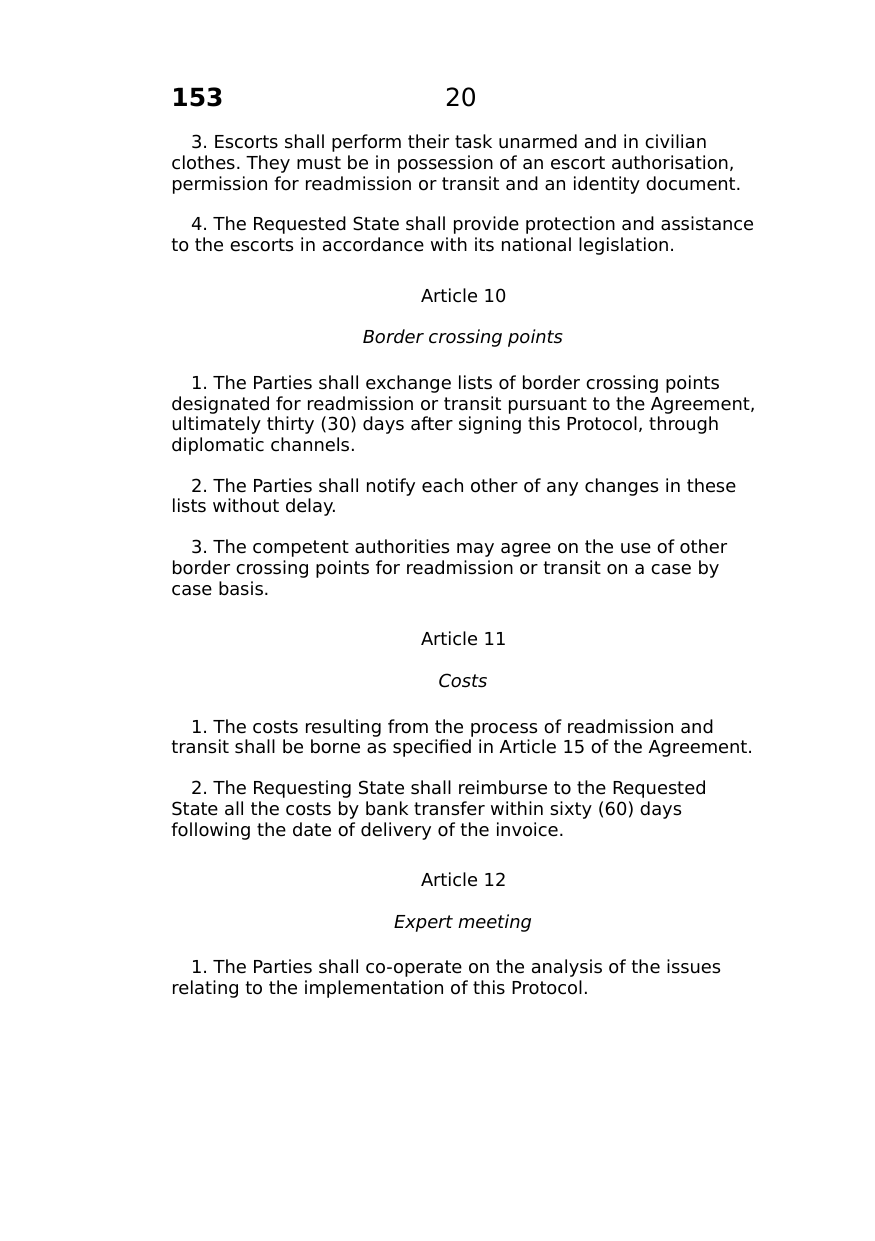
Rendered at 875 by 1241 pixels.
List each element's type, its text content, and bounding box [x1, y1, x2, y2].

text 1. The costs resulting from the process of readmission and transit shall be borne as specified in Article 15 of the Agreement. [171, 716, 756, 758]
text 1. The Parties shall co-operate on the analysis of the issues relating to the implementation of this Protocol. [171, 957, 756, 999]
subtitle Article 11 Costs [171, 629, 756, 691]
subtitle Article 12 Expert meeting [171, 870, 756, 932]
text 2. The Parties shall notify each other of any changes in these lists without delay. [171, 476, 756, 517]
subtitle Article 10 Border crossing points [171, 286, 756, 348]
text 3. Escorts shall perform their task unarmed and in civilian clothes. They must be in possession of an escort authorisation, permission for readmission or transit and an identity document. [171, 132, 756, 194]
text 2. The Requesting State shall reimburse to the Requested State all the costs by bank transfer within sixty (60) days following the date of delivery of the invoice. [171, 778, 756, 840]
text 4. The Requested State shall provide protection and assistance to the escorts in accordance with its national legislation. [171, 214, 756, 256]
text 3. The competent authorities may agree on the use of other border crossing points for readmission or transit on a case by case basis. [171, 537, 756, 599]
text 1. The Parties shall exchange lists of border crossing points designated for readmission or transit pursuant to the Agreement, ultimately thirty (30) days after signing this Protocol, through diplomatic channels. [171, 373, 756, 456]
